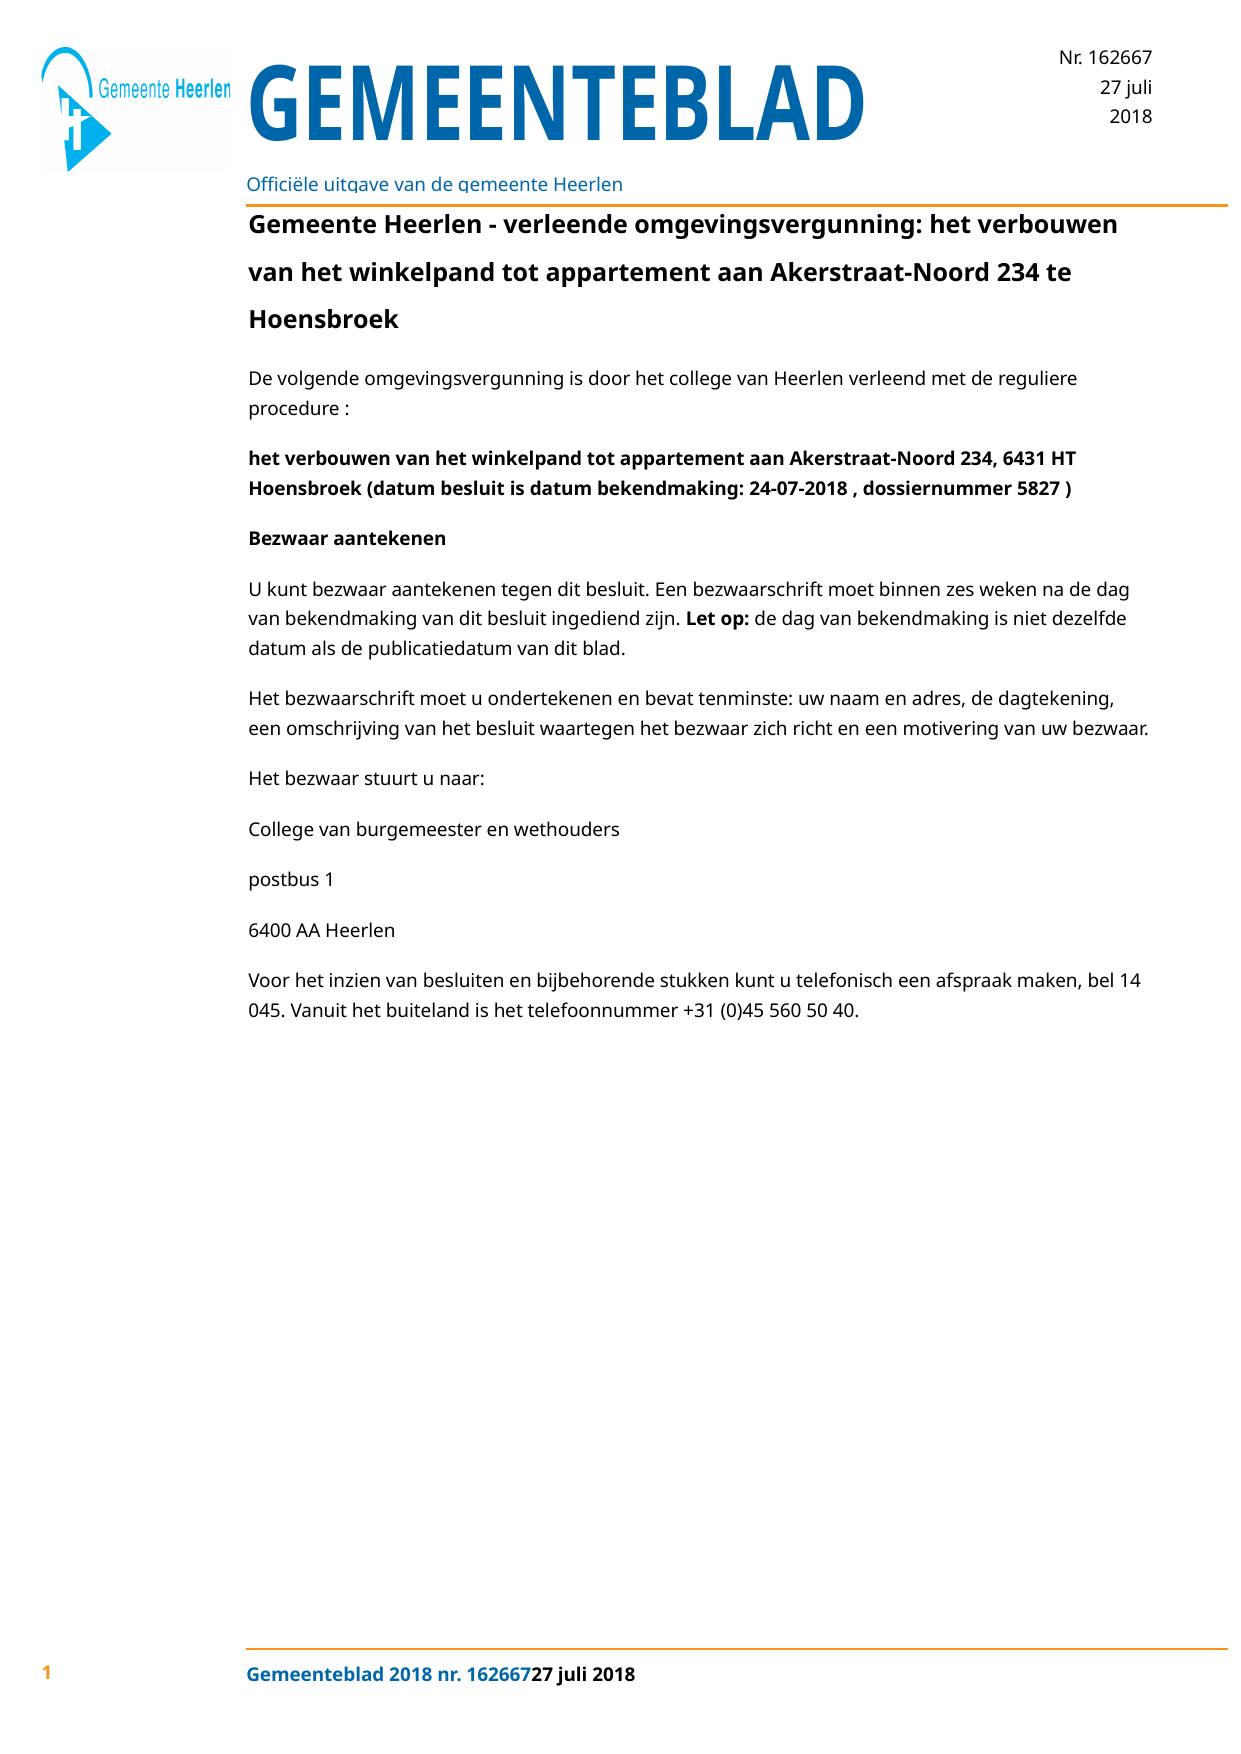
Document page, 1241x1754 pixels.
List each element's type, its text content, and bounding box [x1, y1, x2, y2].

text Bezwaar aantekenen [248, 526, 1152, 551]
text Het bezwaar stuurt u naar: [248, 766, 1152, 791]
text het verbouwen van het winkelpand tot appartement aan Akerstraat-Noord 234, 6431 HT Hoensbroek (datum besluit is datum bekendmaking: 24-07-2018 , dossiernummer 5827 ) [248, 446, 1152, 501]
text Voor het inzien van besluiten en bijbehorende stukken kunt u telefonisch een afspraak maken, bel 14 045. Vanuit het buiteland is het telefoonnummer +31 (0)45 560 50 40. [248, 967, 1152, 1022]
text 6400 AA Heerlen [248, 917, 1152, 942]
text College van burgemeester en wethouders [248, 816, 1152, 842]
text De volgende omgevingsvergunning is door het college van Heerlen verleend met de reguliere procedure : [248, 366, 1152, 421]
text postbus 1 [248, 866, 1152, 892]
picture [41, 47, 58, 70]
text Gemeente Heerlen - verleende omgevingsvergunning: het verbouwen van het winkelpand tot appartement aan Akerstraat-Noord 234 te Hoensbroek [248, 207, 1152, 336]
text Het bezwaarschrift moet u ondertekenen en bevat tenminste: uw naam en adres, de dagtekening, een omschrijving van het besluit waartegen het bezwaar zich richt en een motivering van uw bezwaar. [248, 686, 1152, 741]
picture [41, 47, 231, 172]
text U kunt bezwaar aantekenen tegen dit besluit. Een bezwaarschrift moet binnen zes weken na de dag van bekendmaking van dit besluit ingediend zijn. Let op: de dag van bekendmaking is niet dezelfde datum als de publicatiedatum van dit blad. [248, 576, 1152, 661]
